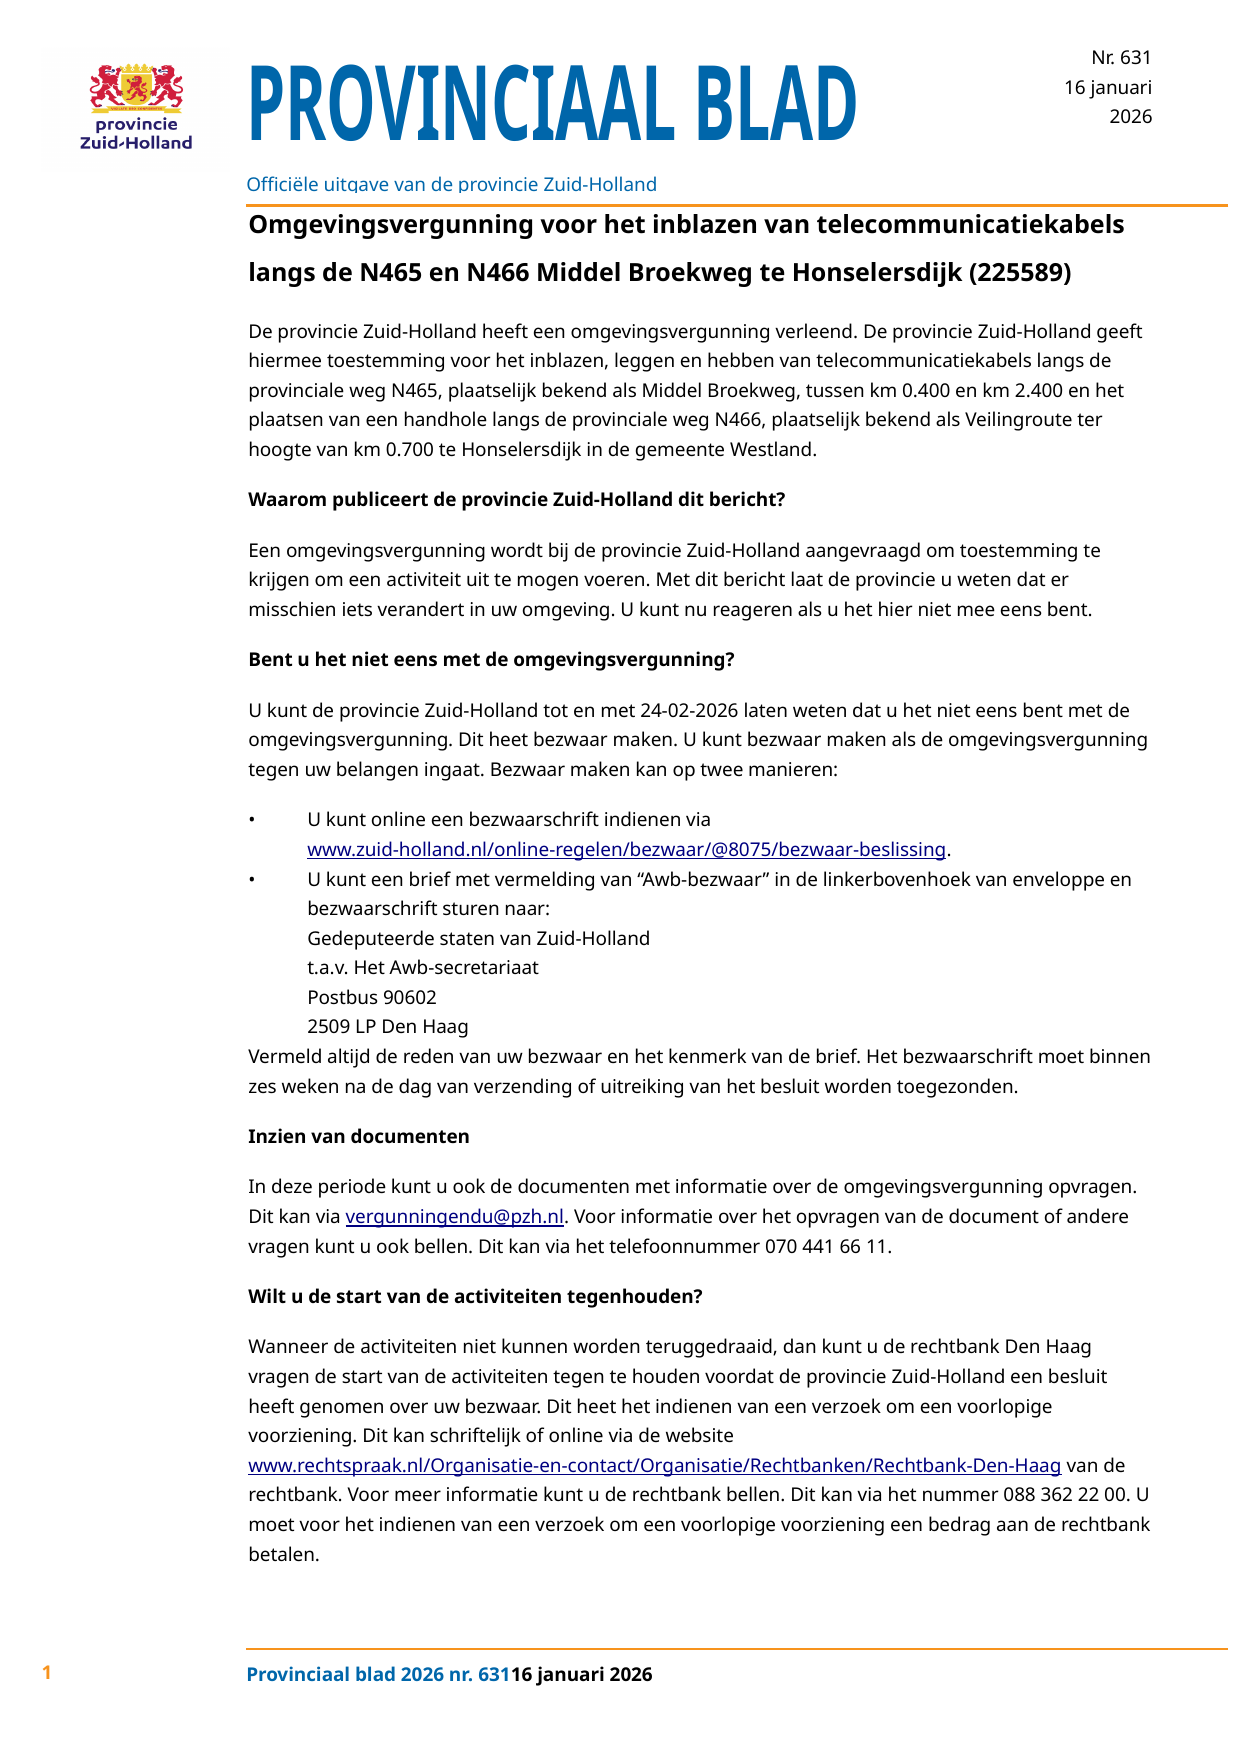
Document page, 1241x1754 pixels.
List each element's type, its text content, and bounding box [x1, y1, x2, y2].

text U kunt de provincie Zuid-Holland tot en met 24-02-2026 laten weten dat u het niet eens bent met de omgevingsvergunning. Dit heet bezwaar maken. U kunt bezwaar maken als de omgevingsvergunning tegen uw belangen ingaat. Bezwaar maken kan op twee manieren: [248, 697, 1152, 782]
list Postbus 90602 [248, 984, 1152, 1010]
text Een omgevingsvergunning wordt bij de provincie Zuid-Holland aangevraagd om toestemming te krijgen om een activiteit uit te mogen voeren. Met dit bericht laat de provincie u weten dat er misschien iets verandert in uw omgeving. U kunt nu reageren als u het hier niet mee eens bent. [248, 537, 1152, 622]
text Inzien van documenten [248, 1123, 1152, 1149]
text Wanneer de activiteiten niet kunnen worden teruggedraaid, dan kunt u de rechtbank Den Haag vragen de start van de activiteiten tegen te houden voordat de provincie Zuid-Holland een besluit heeft genomen over uw bezwaar. Dit heet het indienen van een verzoek om een voorlopige voorziening. Dit kan schriftelijk of online via de website www.rechtspraak.nl/Organisatie-en-contact/Organisatie/Rechtbanken/Rechtbank-Den-Haag van de rechtbank. Voor meer informatie kunt u de rechtbank bellen. Dit kan via het nummer 088 362 22 00. U moet voor het indienen van een verzoek om een voorlopige voorziening een bedrag aan de rechtbank betalen. [248, 1334, 1152, 1567]
text Waarom publiceert de provincie Zuid-Holland dit bericht? [248, 487, 1152, 512]
text Omgevingsvergunning voor het inblazen van telecommunicatiekabels langs de N465 en N466 Middel Broekweg te Honselersdijk (225589) [248, 207, 1152, 288]
text Wilt u de start van de activiteiten tegenhouden? [248, 1283, 1152, 1309]
list t.a.v. Het Awb-secretariaat [248, 954, 1152, 980]
text Bent u het niet eens met de omgevingsvergunning? [248, 647, 1152, 672]
text De provincie Zuid-Holland heeft een omgevingsvergunning verleend. De provincie Zuid-Holland geeft hiermee toestemming voor het inblazen, leggen en hebben van telecommunicatiekabels langs de provinciale weg N465, plaatselijk bekend als Middel Broekweg, tussen km 0.400 en km 2.400 en het plaatsen van een handhole langs de provinciale weg N466, plaatselijk bekend als Veilingroute ter hoogte van km 0.700 te Honselersdijk in de gemeente Westland. [248, 318, 1152, 462]
picture [41, 47, 231, 172]
list U kunt online een bezwaarschrift indienen via www.zuid-holland.nl/online-regelen/bezwaar/@8075/bezwaar-beslissing. [248, 807, 1152, 862]
list U kunt een brief met vermelding van “Awb-bezwaar” in de linkerbovenhoek van enveloppe en bezwaarschrift sturen naar: [248, 866, 1152, 921]
list Gedeputeerde staten van Zuid-Holland [248, 925, 1152, 951]
text Vermeld altijd de reden van uw bezwaar en het kenmerk van de brief. Het bezwaarschrift moet binnen zes weken na de dag van verzending of uitreiking van het besluit worden toegezonden. [248, 1043, 1152, 1099]
list 2509 LP Den Haag [248, 1014, 1152, 1039]
text In deze periode kunt u ook de documenten met informatie over de omgevingsvergunning opvragen. Dit kan via vergunningendu@pzh.nl. Voor informatie over het opvragen van de document of andere vragen kunt u ook bellen. Dit kan via het telefoonnummer 070 441 66 11. [248, 1174, 1152, 1259]
